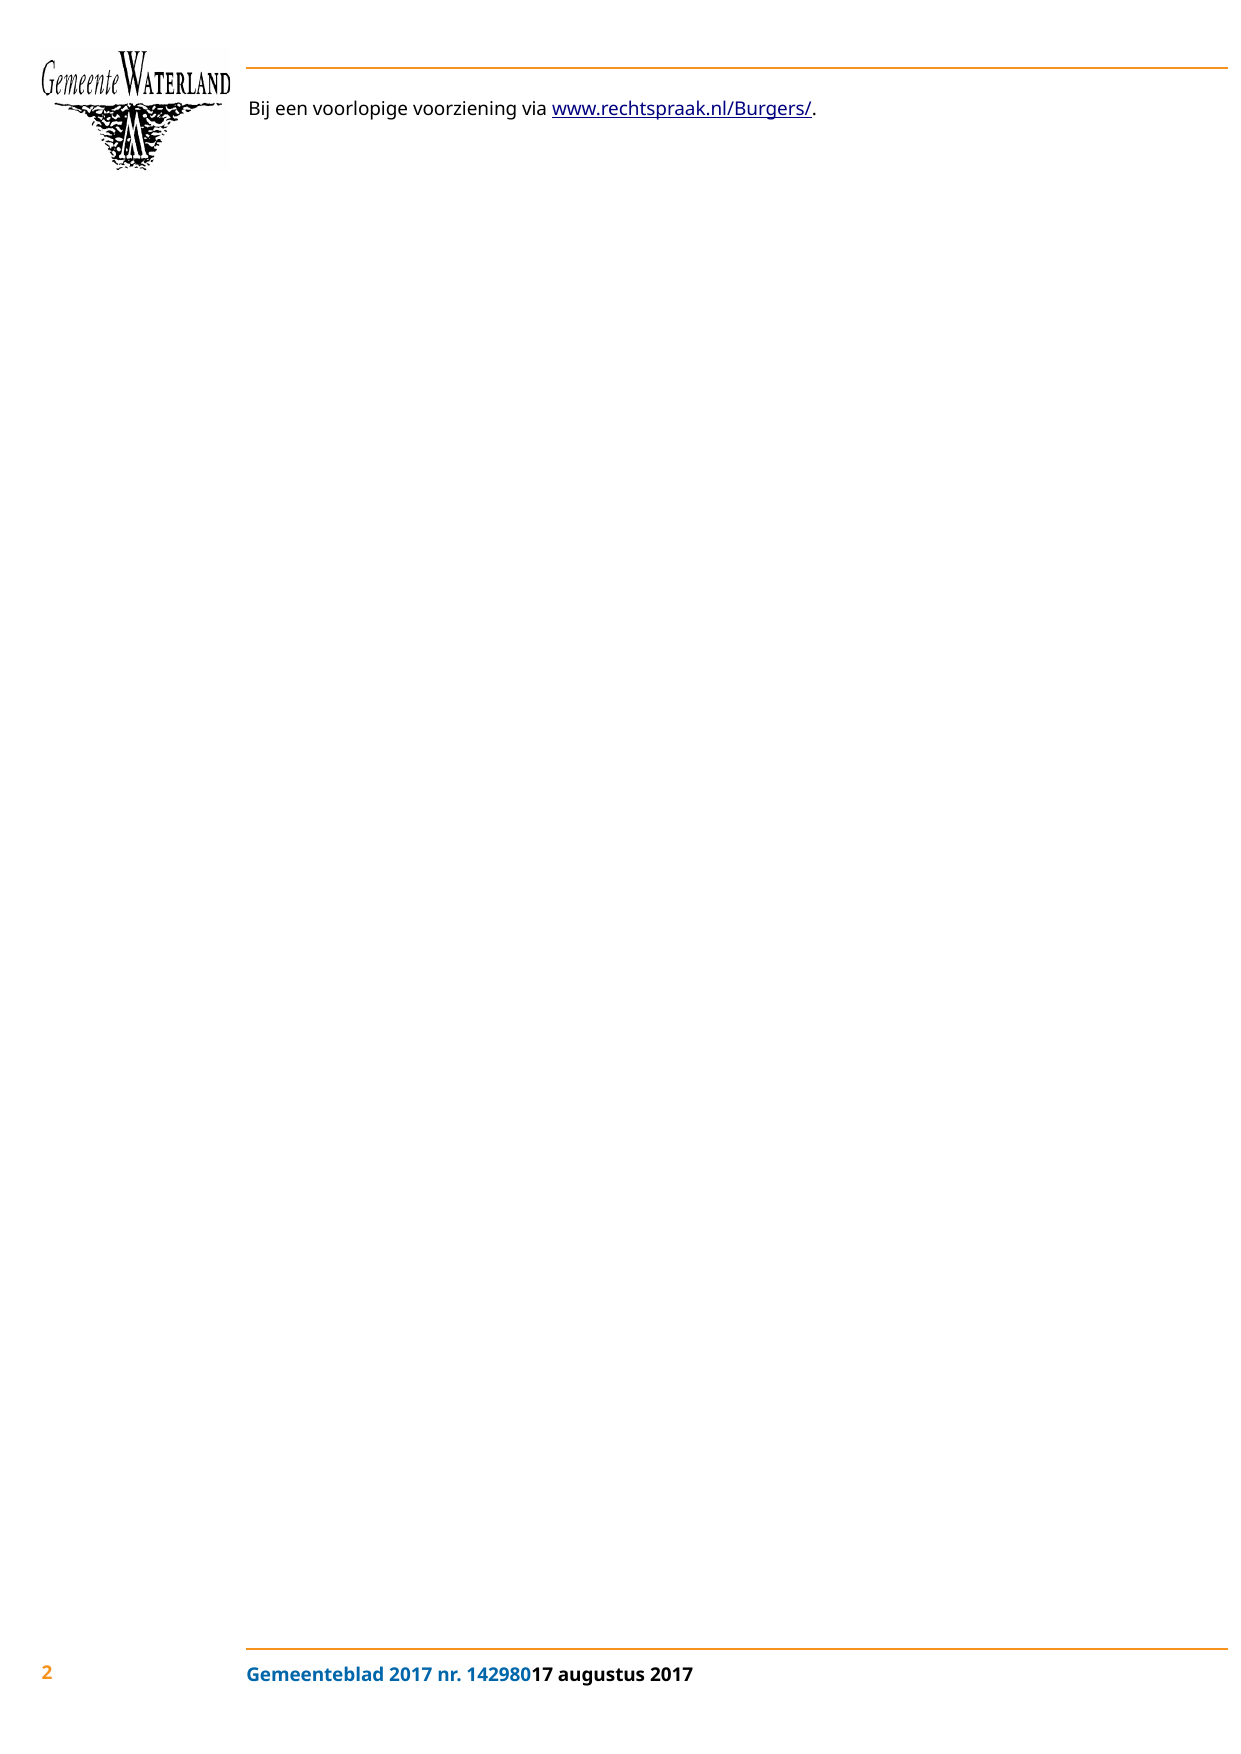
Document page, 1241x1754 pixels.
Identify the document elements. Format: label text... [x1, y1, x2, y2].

text Bij een voorlopige voorziening via www.rechtspraak.nl/Burgers/. [248, 95, 1152, 121]
picture [41, 47, 231, 172]
